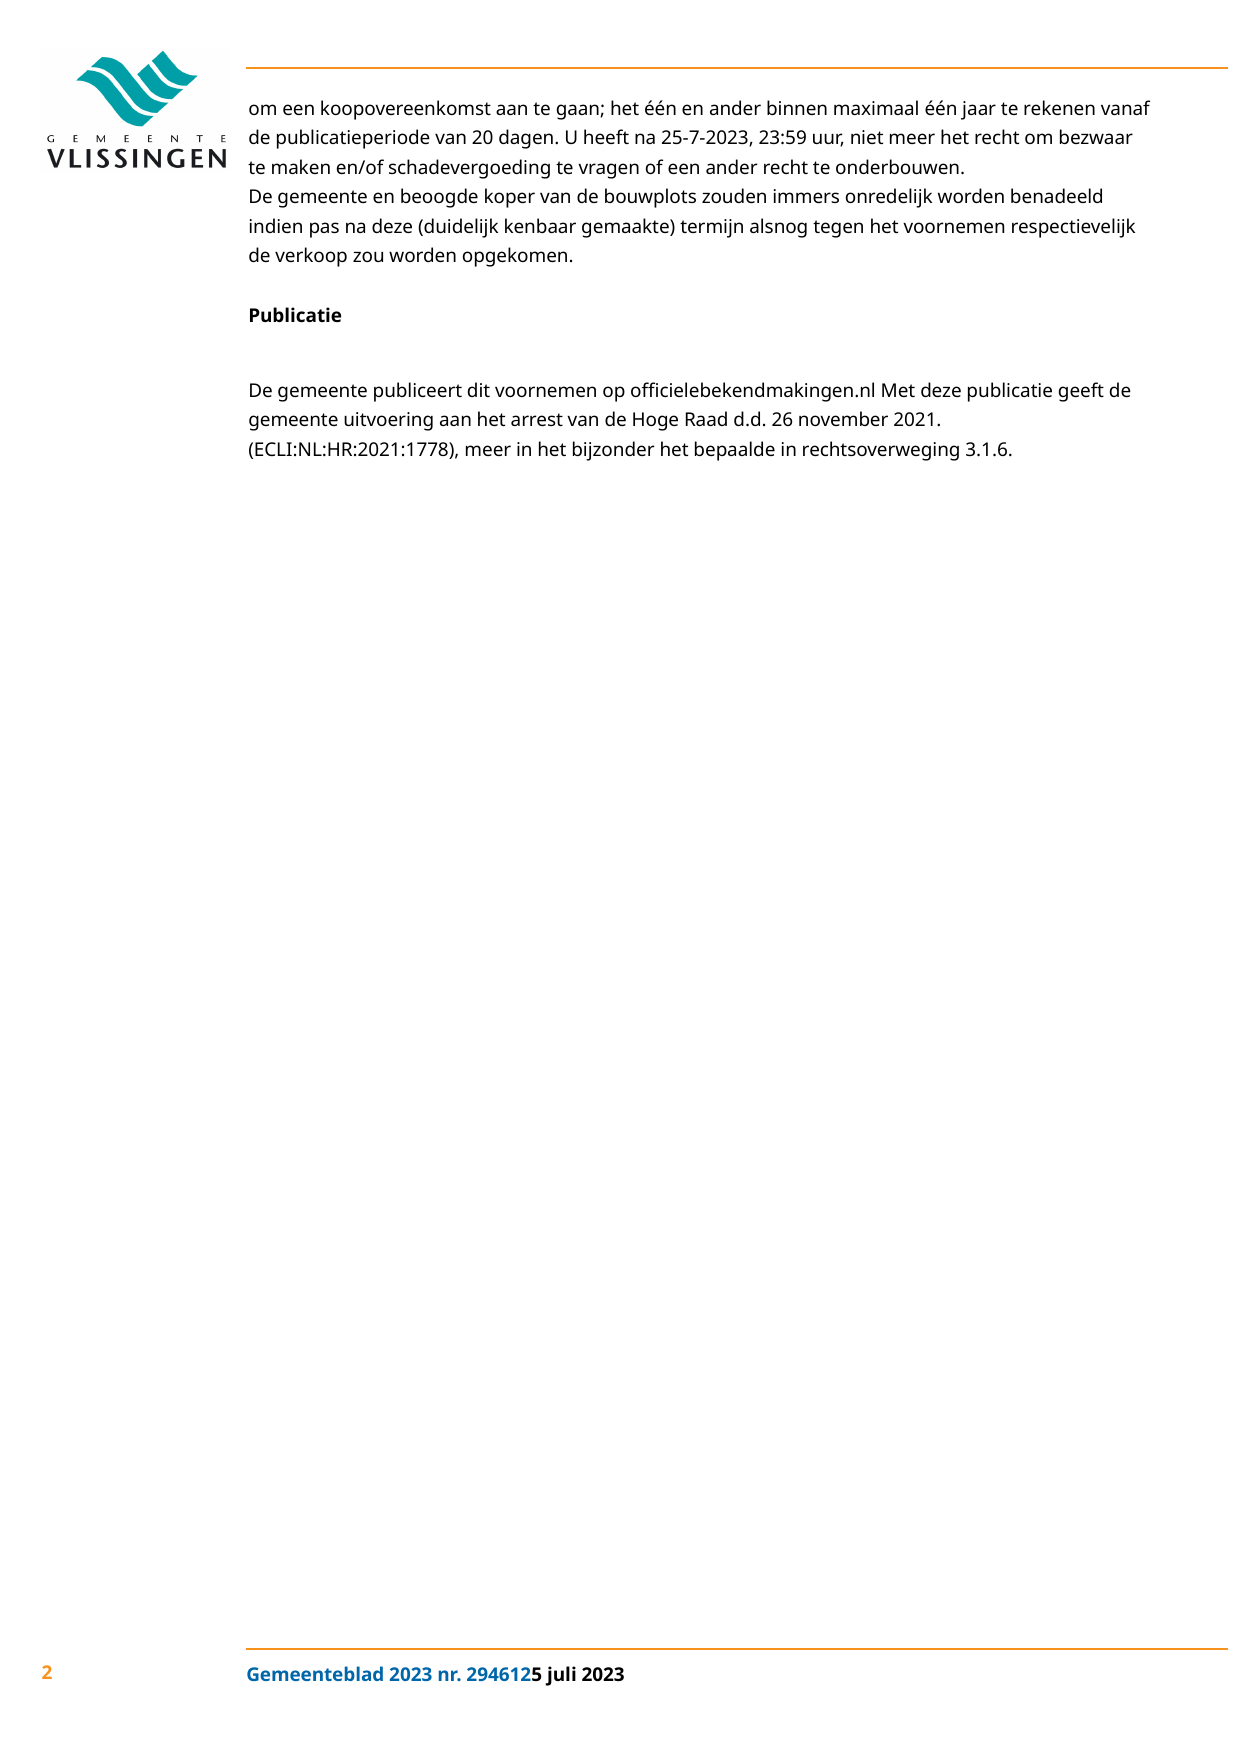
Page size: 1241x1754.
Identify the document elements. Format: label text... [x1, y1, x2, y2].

picture [41, 47, 231, 172]
text De gemeente publiceert dit voornemen op officielebekendmakingen.nl Met deze publicatie geeft de gemeente uitvoering aan het arrest van de Hoge Raad d.d. 26 november 2021. [248, 377, 1152, 432]
text Publicatie [248, 302, 1152, 328]
text (ECLI:NL:HR:2021:1778), meer in het bijzonder het bepaalde in rechtsoverweging 3.1.6. [248, 436, 1152, 462]
text om een koopovereenkomst aan te gaan; het één en ander binnen maximaal één jaar te rekenen vanaf de publicatieperiode van 20 dagen. U heeft na 25-7-2023, 23:59 uur, niet meer het recht om bezwaar te maken en/of schadevergoeding te vragen of een ander recht te onderbouwen. [248, 95, 1152, 180]
text De gemeente en beoogde koper van de bouwplots zouden immers onredelijk worden benadeeld indien pas na deze (duidelijk kenbaar gemaakte) termijn alsnog tegen het voornemen respectievelijk de verkoop zou worden opgekomen. [248, 183, 1152, 268]
